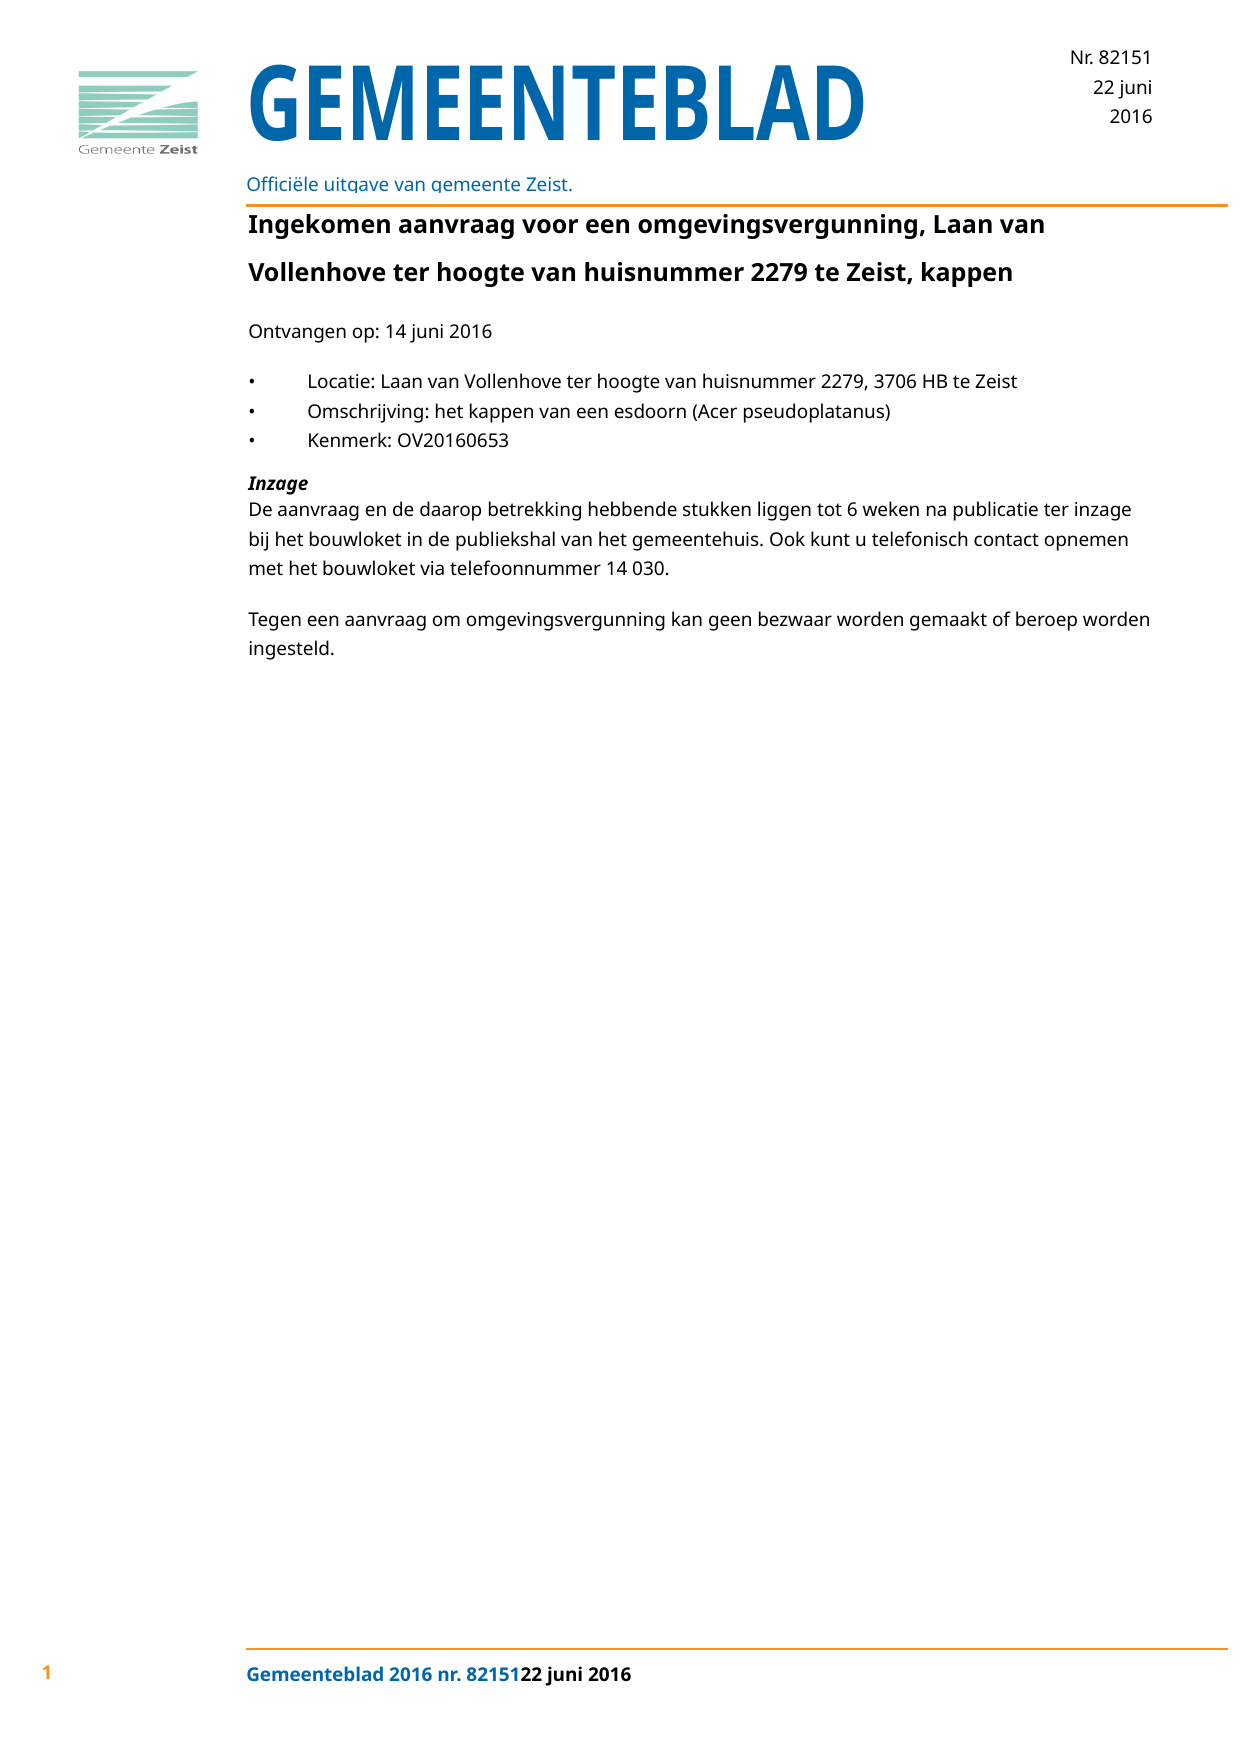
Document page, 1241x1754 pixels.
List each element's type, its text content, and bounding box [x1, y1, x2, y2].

text Tegen een aanvraag om omgevingsvergunning kan geen bezwaar worden gemaakt of beroep worden ingesteld. [248, 606, 1152, 661]
text Ontvangen op: 14 juni 2016 [248, 318, 1152, 344]
text Ingekomen aanvraag voor een omgevingsvergunning, Laan van Vollenhove ter hoogte van huisnummer 2279 te Zeist, kappen [248, 207, 1152, 288]
list Locatie: Laan van Vollenhove ter hoogte van huisnummer 2279, 3706 HB te Zeist [248, 368, 1152, 394]
text Inzage [248, 471, 1152, 496]
list Kenmerk: OV20160653 [248, 427, 1152, 453]
list Omschrijving: het kappen van een esdoorn (Acer pseudoplatanus) [248, 398, 1152, 424]
picture [41, 47, 231, 172]
text De aanvraag en de daarop betrekking hebbende stukken liggen tot 6 weken na publicatie ter inzage bij het bouwloket in de publiekshal van het gemeentehuis. Ook kunt u telefonisch contact opnemen met het bouwloket via telefoonnummer 14 030. [248, 496, 1152, 581]
